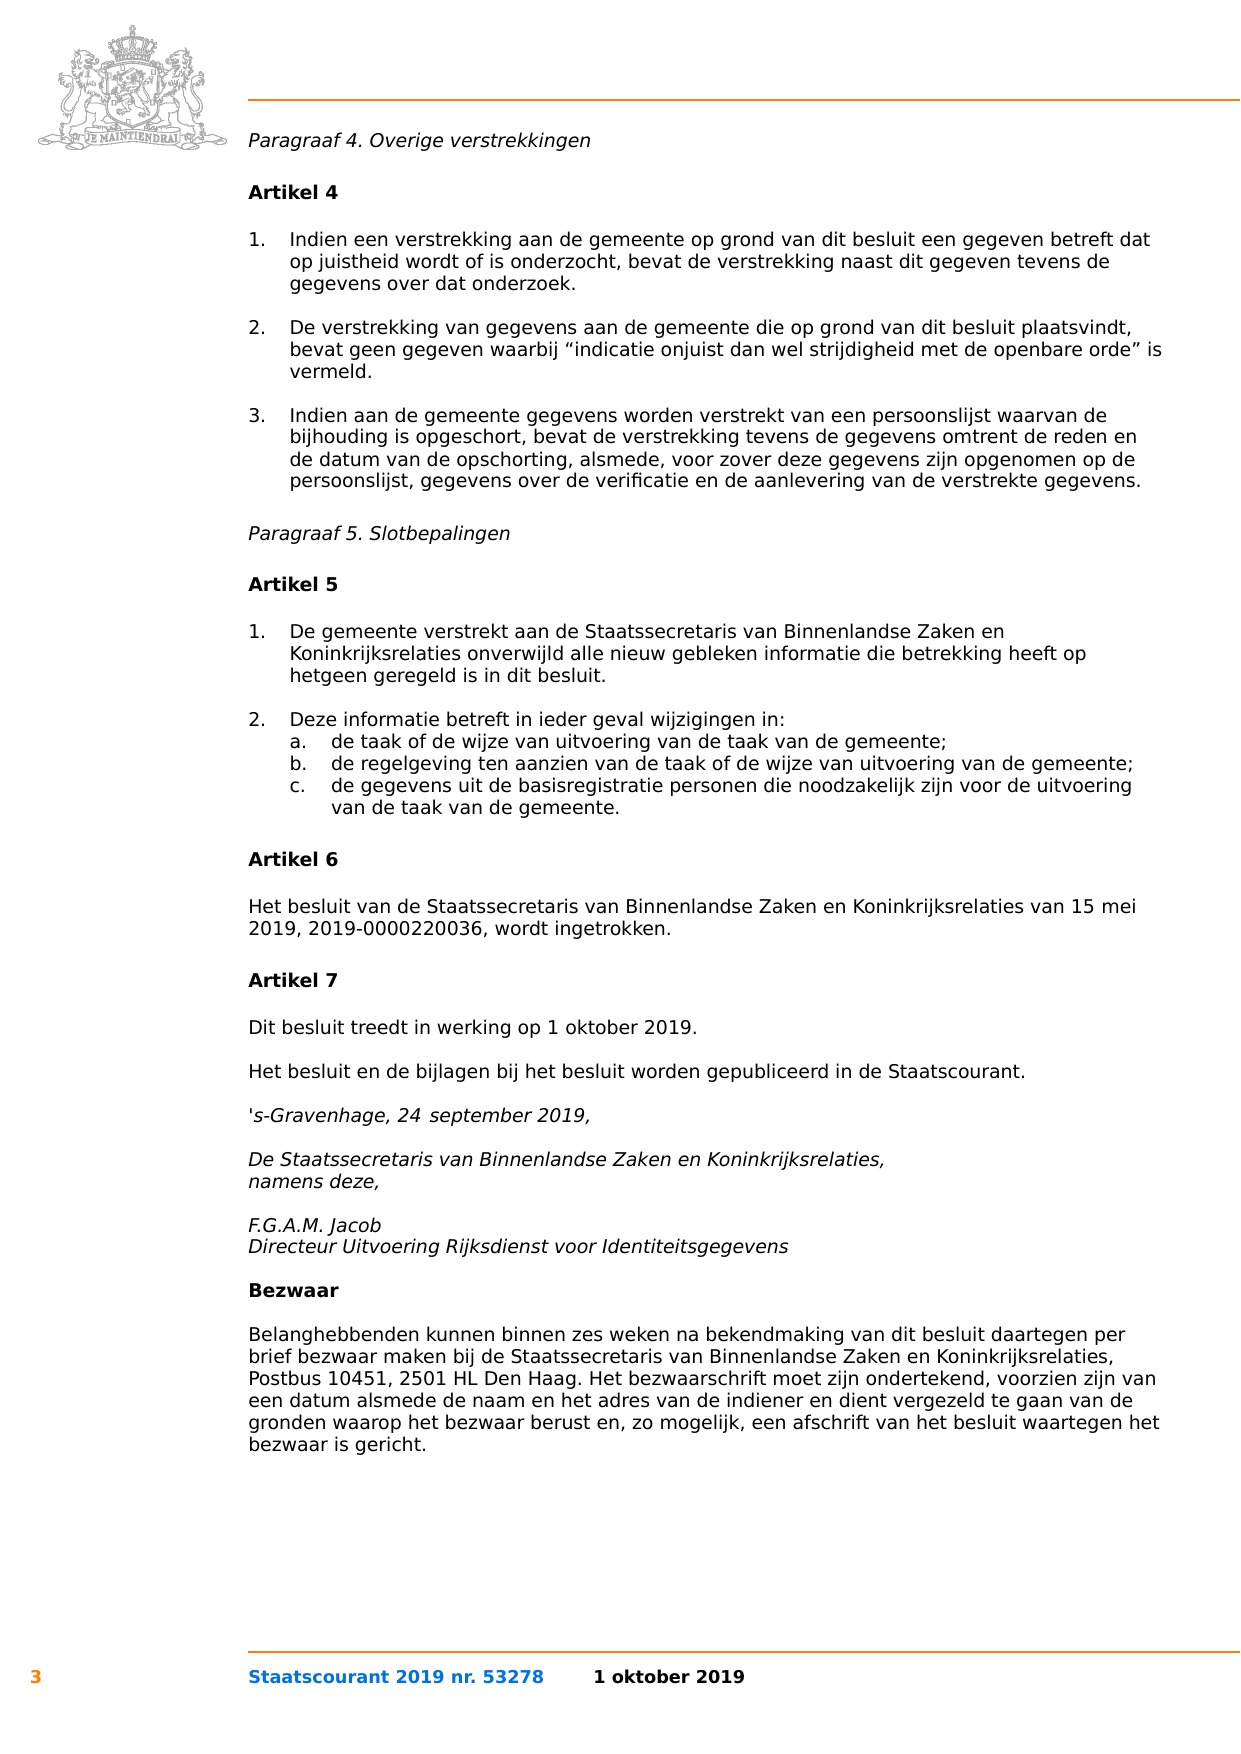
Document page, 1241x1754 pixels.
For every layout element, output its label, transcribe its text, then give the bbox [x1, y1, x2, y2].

text c. de gegevens uit de basisregistratie personen die noodzakelijk zijn voor de uitvoering van de taak van de gemeente. [289, 775, 1163, 819]
subtitle Paragraaf 4. Overige verstrekkingen [248, 130, 1163, 152]
text Belanghebbenden kunnen binnen zes weken na bekendmaking van dit besluit daartegen per brief bezwaar maken bij de Staatssecretaris van Binnenlandse Zaken en Koninkrijksrelaties, Postbus 10451, 2501 HL Den Haag. Het bezwaarschrift moet zijn ondertekend, voorzien zijn van een datum alsmede de naam en het adres van de indiener en dient vergezeld te gaan van de gronden waarop het bezwaar berust en, zo mogelijk, een afschrift van het besluit waartegen het bezwaar is gericht. [248, 1324, 1163, 1456]
subtitle Artikel 7 [248, 970, 1163, 992]
text Het besluit en de bijlagen bij het besluit worden gepubliceerd in de Staatscourant. [248, 1061, 1163, 1083]
text 3. Indien aan de gemeente gegevens worden verstrekt van een persoonslijst waarvan de bijhouding is opgeschort, bevat de verstrekking tevens de gegevens omtrent de reden en de datum van de opschorting, alsmede, voor zover deze gegevens zijn opgenomen op de persoonslijst, gegevens over de verificatie en de aanlevering van de verstrekte gegevens. [248, 404, 1163, 492]
subtitle Artikel 5 [248, 574, 1163, 596]
text De Staatssecretaris van Binnenlandse Zaken en Koninkrijksrelaties, namens deze, F.G.A.M. Jacob Directeur Uitvoering Rijksdienst voor Identiteitsgegevens [248, 1148, 1163, 1258]
text Het besluit van de Staatssecretaris van Binnenlandse Zaken en Koninkrijksrelaties van 15 mei 2019, 2019-0000220036, wordt ingetrokken. [248, 896, 1163, 940]
text 1. Indien een verstrekking aan de gemeente op grond van dit besluit een gegeven betreft dat op juistheid wordt of is onderzocht, bevat de verstrekking naast dit gegeven tevens de gegevens over dat onderzoek. [248, 229, 1163, 295]
subtitle Artikel 6 [248, 849, 1163, 871]
subtitle Artikel 4 [248, 182, 1163, 204]
text 1. De gemeente verstrekt aan de Staatssecretaris van Binnenlandse Zaken en Koninkrijksrelaties onverwijld alle nieuw gebleken informatie die betrekking heeft op hetgeen geregeld is in dit besluit. [248, 621, 1163, 687]
text 2. De verstrekking van gegevens aan de gemeente die op grond van dit besluit plaatsvindt, bevat geen gegeven waarbij “indicatie onjuist dan wel strijdigheid met de openbare orde” is vermeld. [248, 317, 1163, 383]
subtitle Paragraaf 5. Slotbepalingen [248, 522, 1163, 544]
text a. de taak of de wijze van uitvoering van de taak van de gemeente; [289, 731, 1163, 753]
text Dit besluit treedt in werking op 1 oktober 2019. [248, 1017, 1163, 1039]
picture [38, 25, 227, 150]
text Bezwaar [248, 1280, 1163, 1302]
text 2. Deze informatie betreft in ieder geval wijzigingen in: [248, 709, 1163, 731]
text b. de regelgeving ten aanzien van de taak of de wijze van uitvoering van de gemeente; [289, 753, 1163, 775]
text 's-Gravenhage, 24 september 2019, [248, 1105, 1163, 1127]
